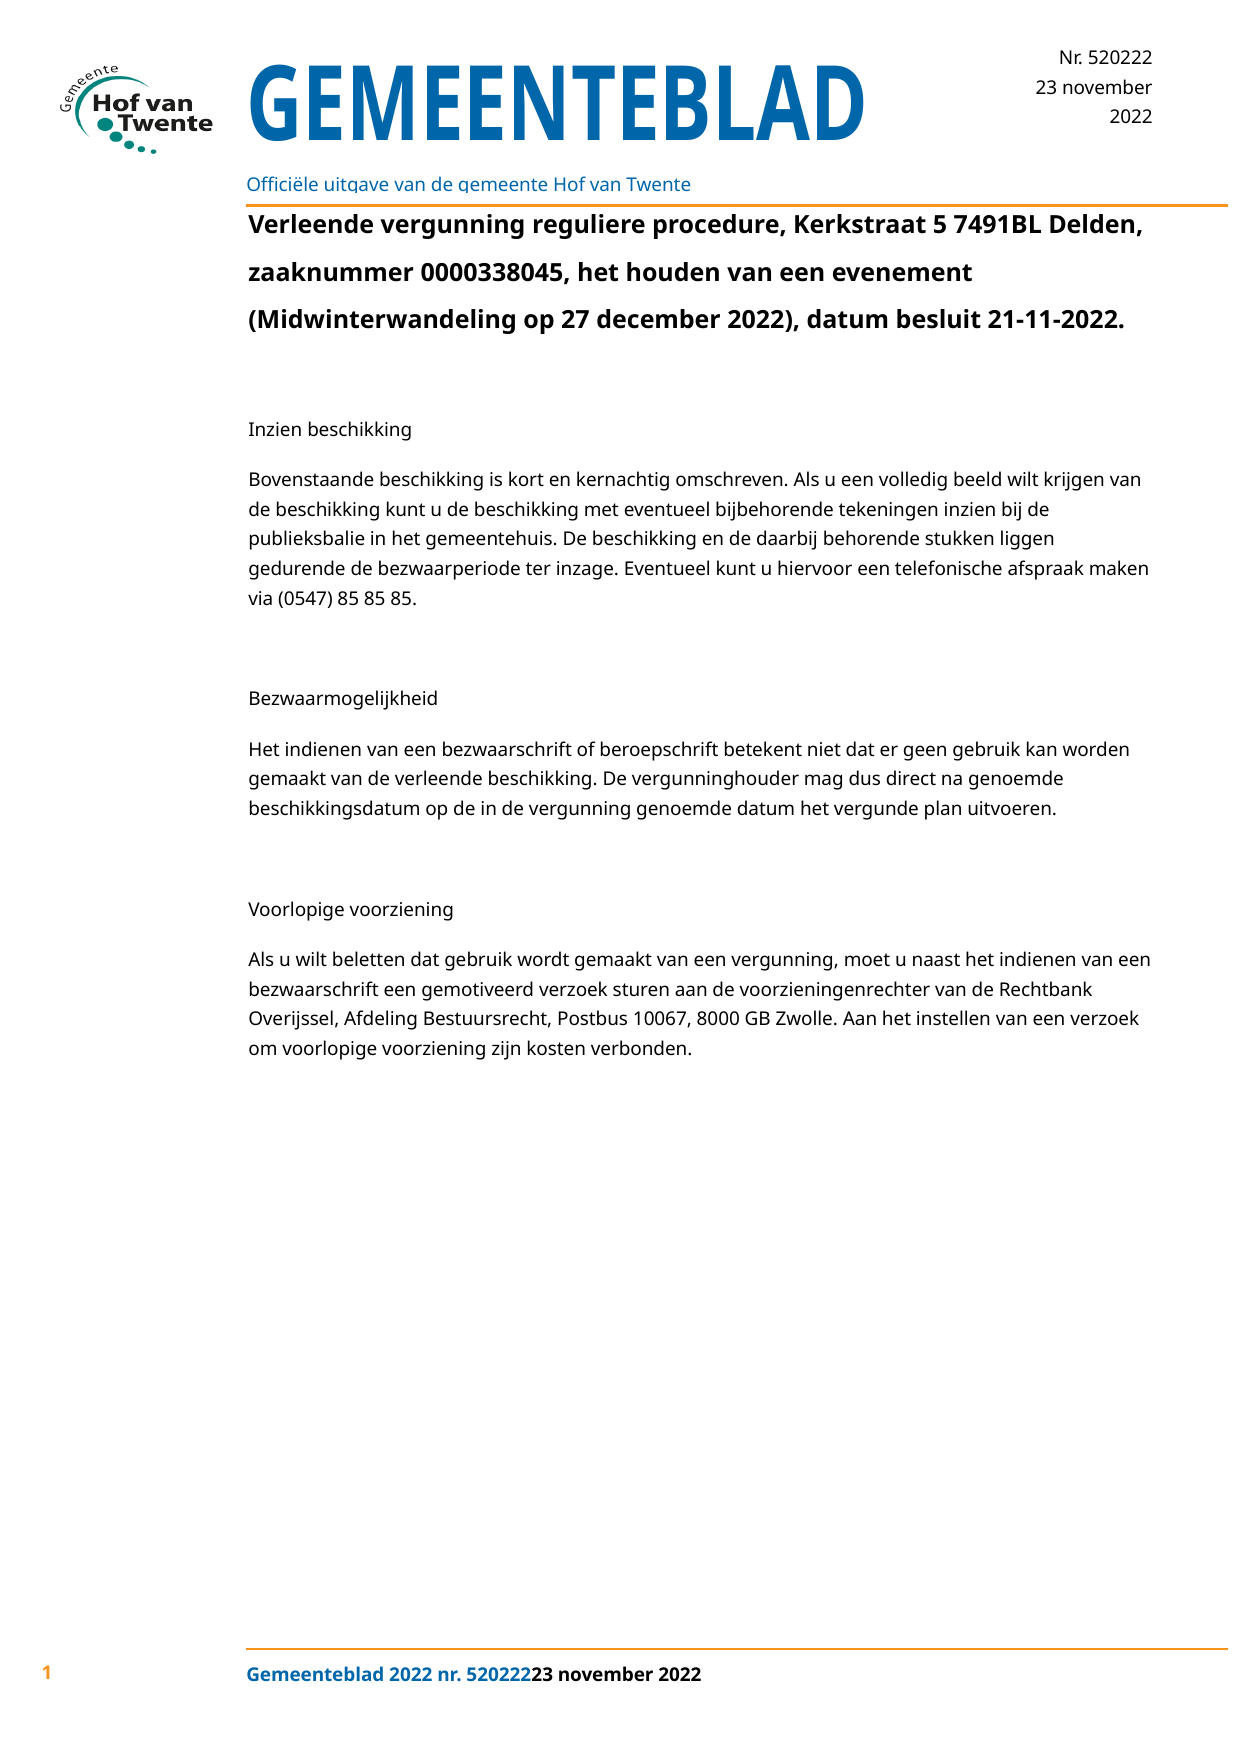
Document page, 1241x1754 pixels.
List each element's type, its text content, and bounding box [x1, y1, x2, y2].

text Verleende vergunning reguliere procedure, Kerkstraat 5 7491BL Delden, zaaknummer 0000338045, het houden van een evenement (Midwinterwandeling op 27 december 2022), datum besluit 21-11-2022. [248, 207, 1152, 336]
text Inzien beschikking [248, 416, 1152, 442]
text Als u wilt beletten dat gebruik wordt gemaakt van een vergunning, moet u naast het indienen van een bezwaarschrift een gemotiveerd verzoek sturen aan de voorzieningenrechter van de Rechtbank Overijssel, Afdeling Bestuursrecht, Postbus 10067, 8000 GB Zwolle. Aan het instellen van een verzoek om voorlopige voorziening zijn kosten verbonden. [248, 946, 1152, 1061]
text Het indienen van een bezwaarschrift of beroepschrift betekent niet dat er geen gebruik kan worden gemaakt van de verleende beschikking. De vergunninghouder mag dus direct na genoemde beschikkingsdatum op de in de vergunning genoemde datum het vergunde plan uitvoeren. [248, 736, 1152, 821]
text Voorlopige voorziening [248, 896, 1152, 922]
text Bovenstaande beschikking is kort en kernachtig omschreven. Als u een volledig beeld wilt krijgen van de beschikking kunt u de beschikking met eventueel bijbehorende tekeningen inzien bij de publieksbalie in het gemeentehuis. De beschikking en de daarbij behorende stukken liggen gedurende de bezwaarperiode ter inzage. Eventueel kunt u hiervoor een telefonische afspraak maken via (0547) 85 85 85. [248, 466, 1152, 610]
picture [41, 47, 231, 172]
text Bezwaarmogelijkheid [248, 686, 1152, 711]
